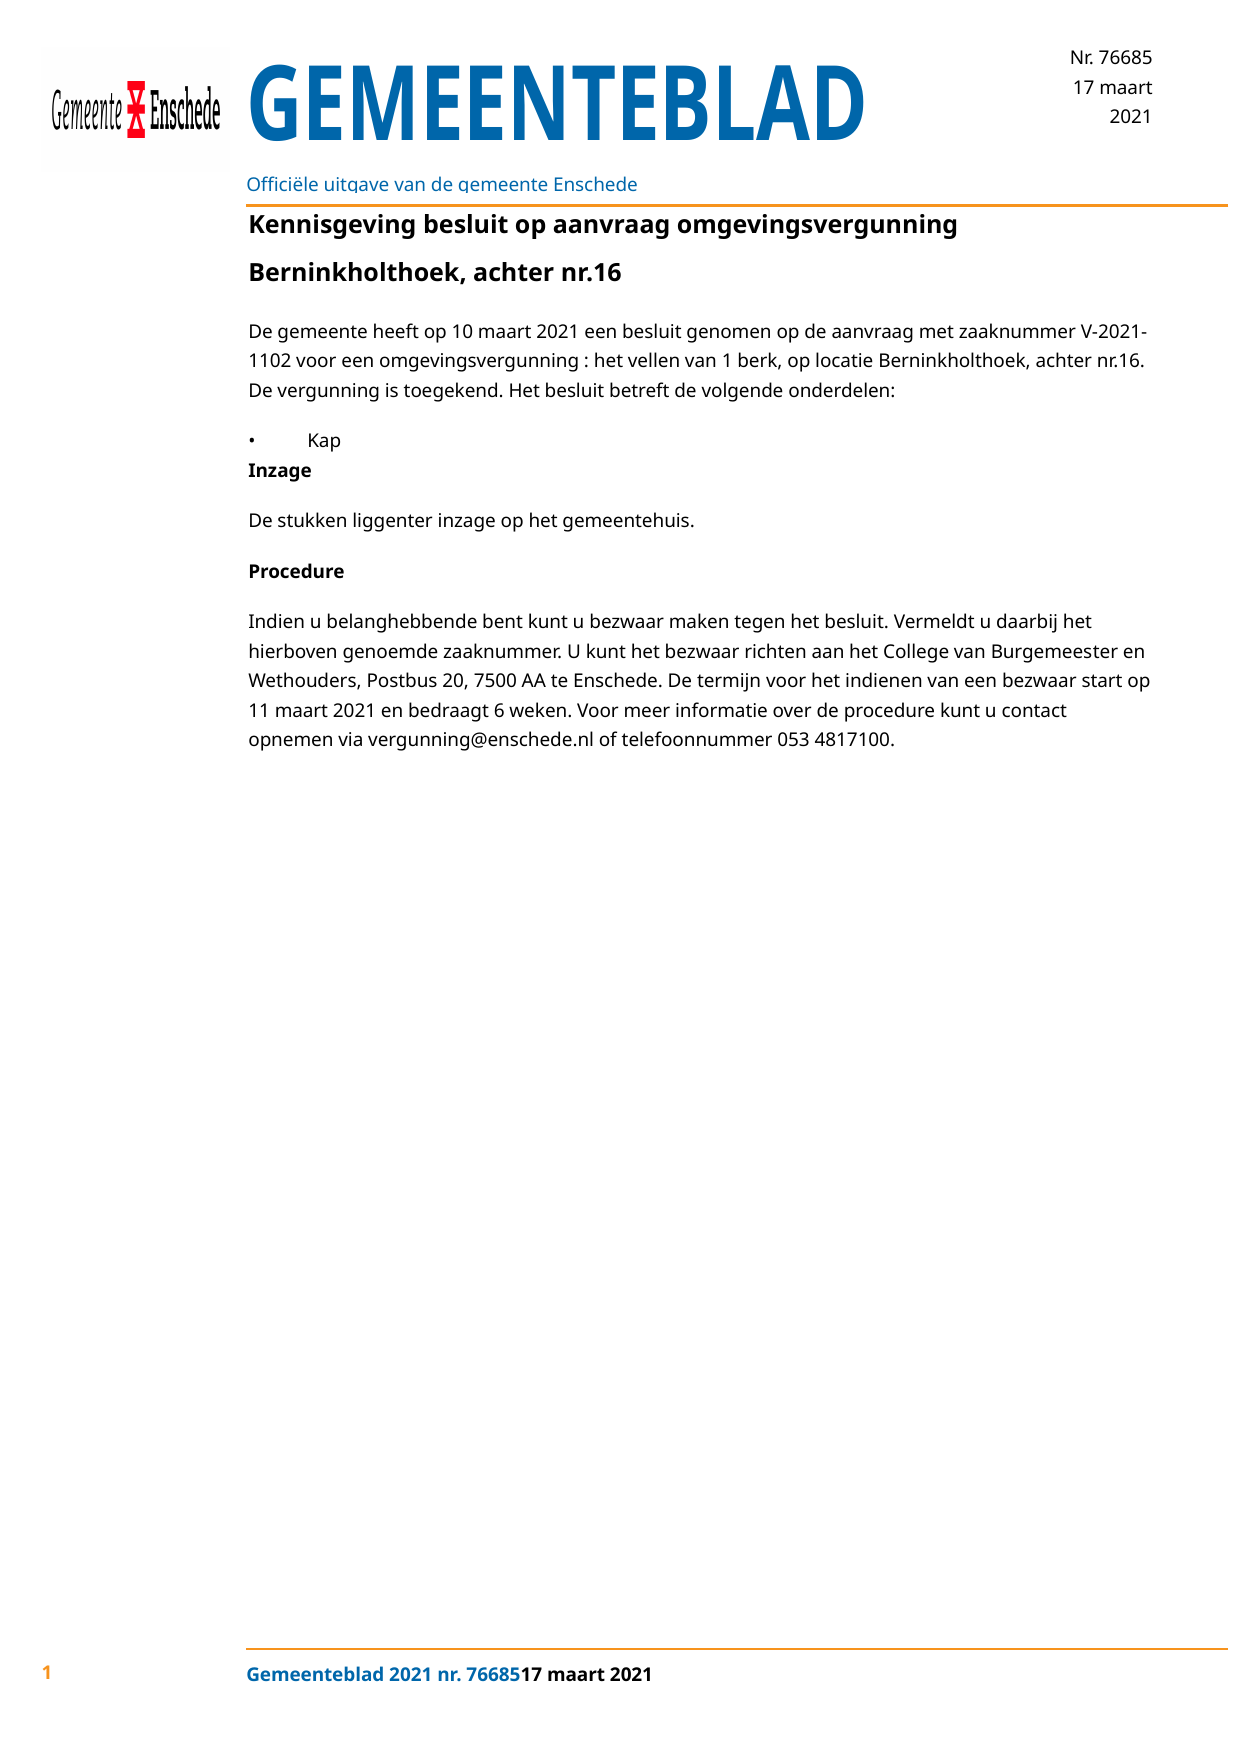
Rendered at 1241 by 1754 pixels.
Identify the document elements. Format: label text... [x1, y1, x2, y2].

text De stukken liggenter inzage op het gemeentehuis. [248, 507, 1152, 533]
text Inzage [248, 457, 1152, 483]
text Kennisgeving besluit op aanvraag omgevingsvergunning Berninkholthoek, achter nr.16 [248, 207, 1152, 288]
text De gemeente heeft op 10 maart 2021 een besluit genomen op de aanvraag met zaaknummer V-2021-1102 voor een omgevingsvergunning : het vellen van 1 berk, op locatie Berninkholthoek, achter nr.16. De vergunning is toegekend. Het besluit betreft de volgende onderdelen: [248, 318, 1152, 403]
text Indien u belanghebbende bent kunt u bezwaar maken tegen het besluit. Vermeldt u daarbij het hierboven genoemde zaaknummer. U kunt het bezwaar richten aan het College van Burgemees­ter en Wethouders, Postbus 20, 7500 AA te Enschede. De termijn voor het indienen van een bezwaar start op 11 maart 2021 en bedraagt 6 weken. Voor meer informatie over de procedure kunt u contact opnemen via vergunning@enschede.nl of telefoonnummer 053 4817100. [248, 608, 1152, 752]
picture [41, 47, 231, 172]
text Procedure [248, 558, 1152, 584]
list Kap [248, 427, 1152, 453]
